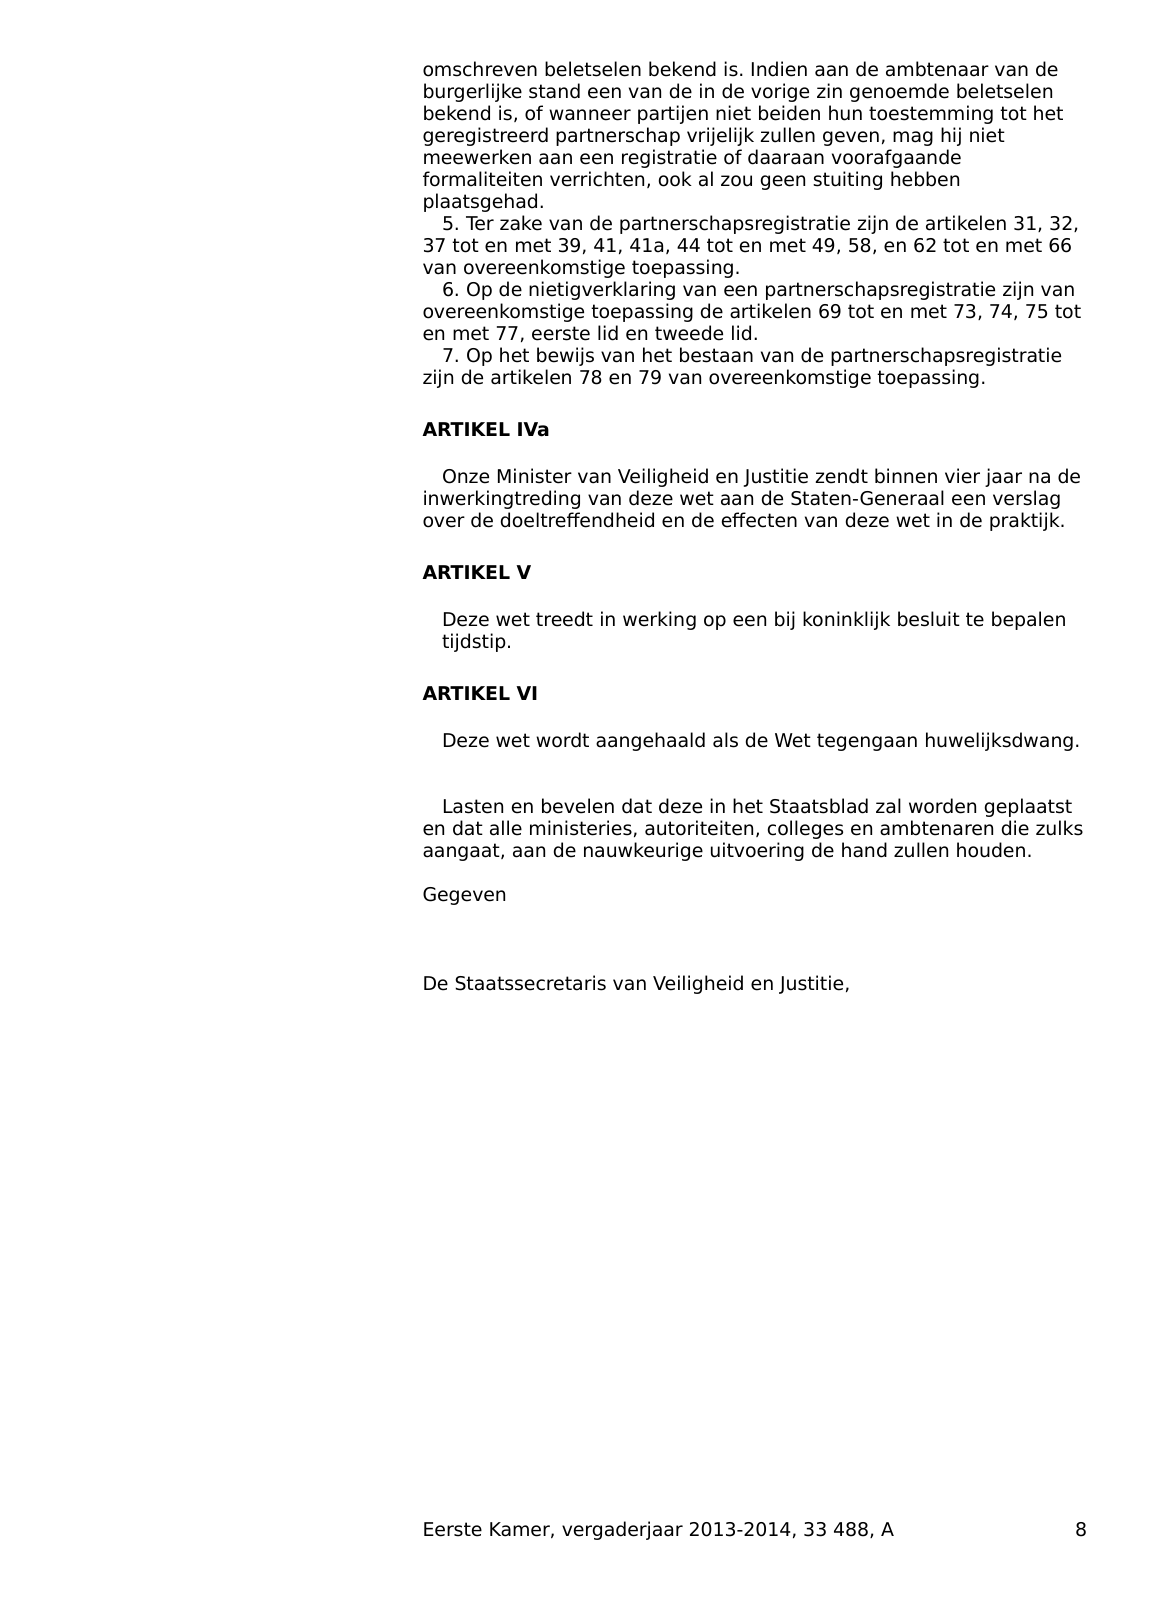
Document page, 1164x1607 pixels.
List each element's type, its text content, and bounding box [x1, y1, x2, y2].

text omschreven beletselen bekend is. Indien aan de ambtenaar van de burgerlijke stand een van de in de vorige zin genoemde beletselen bekend is, of wanneer partijen niet beiden hun toestemming tot het geregistreerd partnerschap vrijelijk zullen geven, mag hij niet meewerken aan een registratie of daaraan voorafgaande formaliteiten verrichten, ook al zou geen stuiting hebben plaatsgehad. [422, 59, 1087, 213]
text 7. Op het bewijs van het bestaan van de partnerschapsregistratie zijn de artikelen 78 en 79 van overeenkomstige toepassing. [422, 345, 1087, 389]
text 5. Ter zake van de partnerschapsregistratie zijn de artikelen 31, 32, 37 tot en met 39, 41, 41a, 44 tot en met 49, 58, en 62 tot en met 66 van overeenkomstige toepassing. [422, 213, 1087, 279]
text Gegeven [422, 884, 1087, 906]
text De Staatssecretaris van Veiligheid en Justitie, [422, 973, 1087, 994]
text Deze wet wordt aangehaald als de Wet tegengaan huwelijksdwang. [422, 729, 1087, 752]
subtitle ARTIKEL V [422, 562, 1087, 584]
text Onze Minister van Veiligheid en Justitie zendt binnen vier jaar na de inwerkingtreding van deze wet aan de Staten-Generaal een verslag over de doeltreffendheid en de effecten van deze wet in de praktijk. [422, 466, 1087, 532]
subtitle ARTIKEL VI [422, 683, 1087, 704]
text Deze wet treedt in werking op een bij koninklijk besluit te bepalen [422, 609, 1087, 631]
text Lasten en bevelen dat deze in het Staatsblad zal worden geplaatst en dat alle ministeries, autoriteiten, colleges en ambtenaren die zulks aangaat, aan de nauwkeurige uitvoering de hand zullen houden. [422, 796, 1087, 862]
text 6. Op de nietigverklaring van een partnerschapsregistratie zijn van overeenkomstige toepassing de artikelen 69 tot en met 73, 74, 75 tot en met 77, eerste lid en tweede lid. [422, 279, 1087, 345]
subtitle ARTIKEL IVa [422, 419, 1087, 441]
text tijdstip. [422, 631, 1087, 653]
